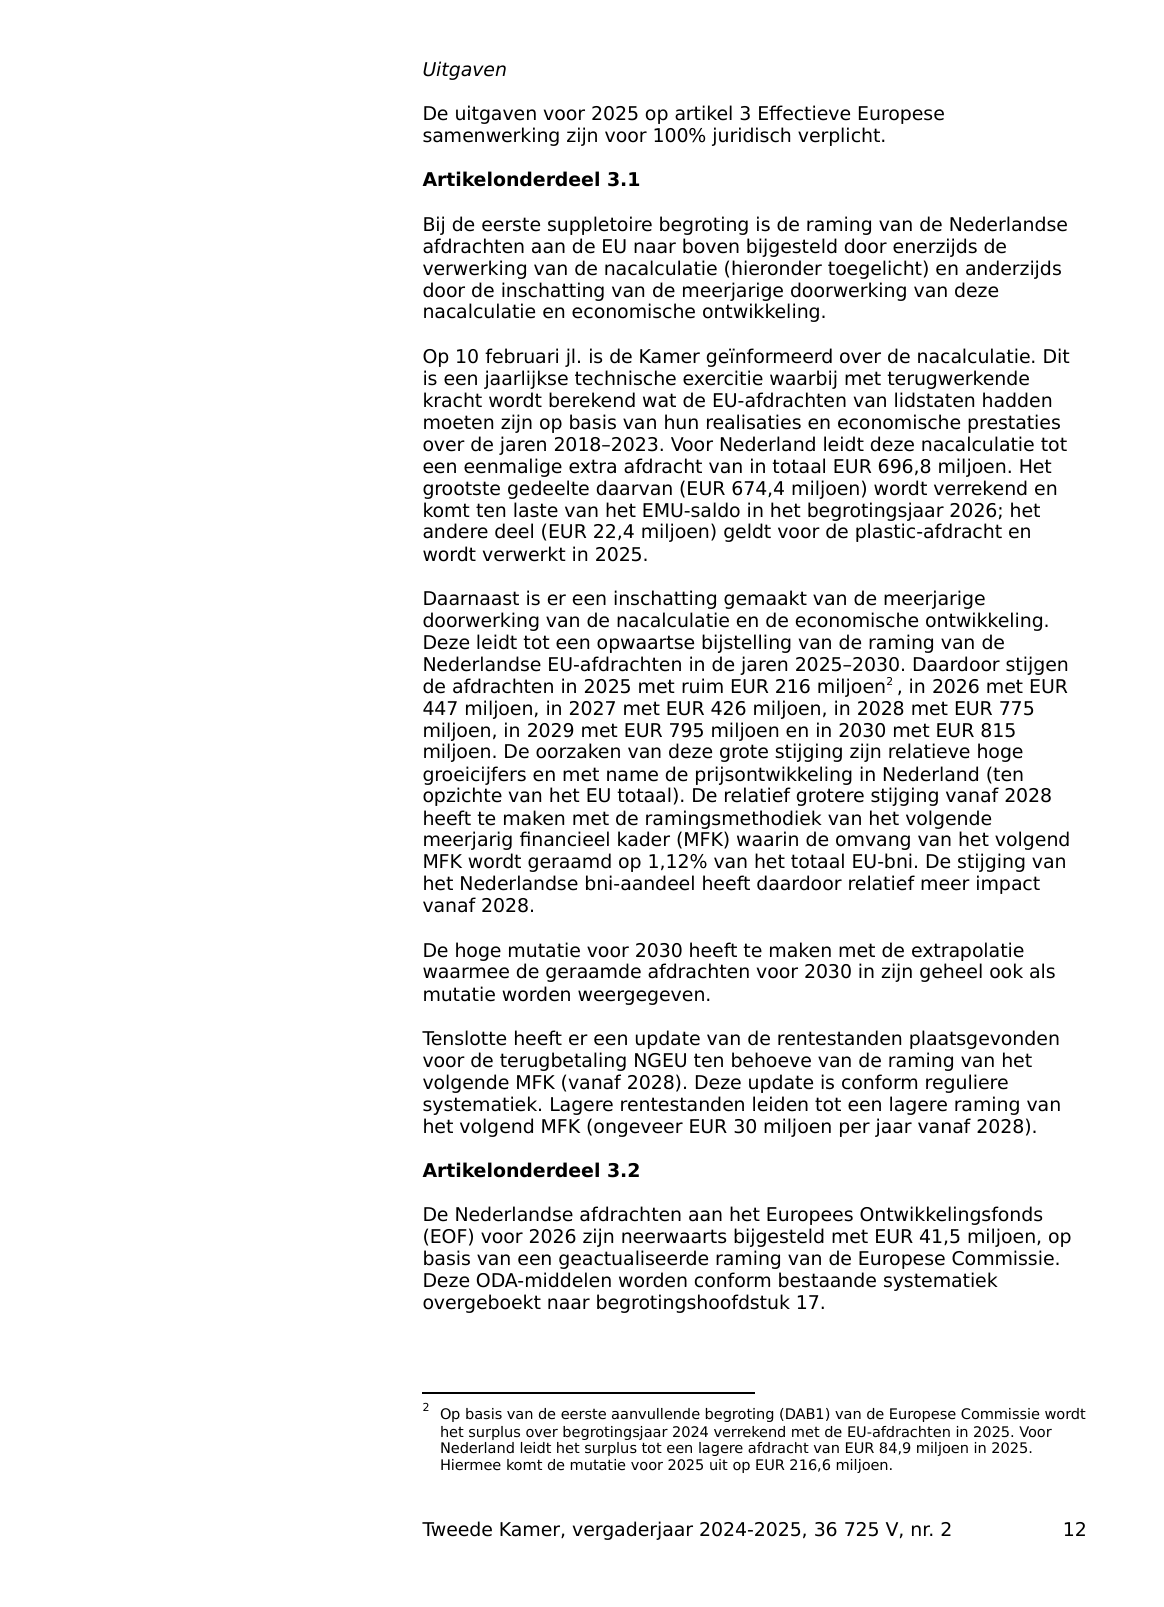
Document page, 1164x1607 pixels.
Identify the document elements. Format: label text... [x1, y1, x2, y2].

subtitle Artikelonderdeel 3.1 [422, 169, 1087, 191]
text Op basis van de eerste aanvullende begroting (DAB1) van de Europese Commissie wordt het surplus over begrotingsjaar 2024 verrekend met de EU-afdrachten in 2025. Voor Nederland leidt het surplus tot een lagere afdracht van EUR 84,9 miljoen in 2025. Hiermee komt de mutatie voor 2025 uit op EUR 216,6 miljoen. [422, 1402, 1087, 1474]
text Bij de eerste suppletoire begroting is de raming van de Nederlandse afdrachten aan de EU naar boven bijgesteld door enerzijds de verwerking van de nacalculatie (hieronder toegelicht) en anderzijds door de inschatting van de meerjarige doorwerking van deze nacalculatie en economische ontwikkeling. [422, 213, 1087, 323]
text Tenslotte heeft er een update van de rentestanden plaatsgevonden voor de terugbetaling NGEU ten behoeve van de raming van het volgende MFK (vanaf 2028). Deze update is conform reguliere systematiek. Lagere rentestanden leiden tot een lagere raming van het volgend MFK (ongeveer EUR 30 miljoen per jaar vanaf 2028). [422, 1028, 1087, 1137]
subtitle Artikelonderdeel 3.2 [422, 1160, 1087, 1182]
text De uitgaven voor 2025 op artikel 3 Effectieve Europese samenwerking zijn voor 100% juridisch verplicht. [422, 103, 1087, 147]
text De Nederlandse afdrachten aan het Europees Ontwikkelingsfonds (EOF) voor 2026 zijn neerwaarts bĳgesteld met EUR 41,5 miljoen, op basis van een geactualiseerde raming van de Europese Commissie. Deze ODA-middelen worden conform bestaande systematiek overgeboekt naar begrotingshoofdstuk 17. [422, 1204, 1087, 1314]
subtitle Uitgaven [422, 59, 1087, 81]
text Op 10 februari jl. is de Kamer geïnformeerd over de nacalculatie. Dit is een jaarlijkse technische exercitie waarbij met terugwerkende kracht wordt berekend wat de EU-afdrachten van lidstaten hadden moeten zijn op basis van hun realisaties en economische prestaties over de jaren 2018–2023. Voor Nederland leidt deze nacalculatie tot een eenmalige extra afdracht van in totaal EUR 696,8 miljoen. Het grootste gedeelte daarvan (EUR 674,4 miljoen) wordt verrekend en komt ten laste van het EMU-saldo in het begrotingsjaar 2026; het andere deel (EUR 22,4 miljoen) geldt voor de plastic-afdracht en wordt verwerkt in 2025. [422, 346, 1087, 565]
text Daarnaast is er een inschatting gemaakt van de meerjarige doorwerking van de nacalculatie en de economische ontwikkeling. Deze leidt tot een opwaartse bijstelling van de raming van de Nederlandse EU-afdrachten in de jaren 2025–2030. Daardoor stijgen de afdrachten in 2025 met ruim EUR 216 miljoen, in 2026 met EUR 447 miljoen, in 2027 met EUR 426 miljoen, in 2028 met EUR 775 miljoen, in 2029 met EUR 795 miljoen en in 2030 met EUR 815 miljoen. De oorzaken van deze grote stijging zijn relatieve hoge groeicijfers en met name de prijsontwikkeling in Nederland (ten opzichte van het EU totaal). De relatief grotere stijging vanaf 2028 heeft te maken met de ramingsmethodiek van het volgende meerjarig financieel kader (MFK) waarin de omvang van het volgend MFK wordt geraamd op 1,12% van het totaal EU-bni. De stijging van het Nederlandse bni-aandeel heeft daardoor relatief meer impact vanaf 2028. [422, 588, 1087, 917]
text De hoge mutatie voor 2030 heeft te maken met de extrapolatie waarmee de geraamde afdrachten voor 2030 in zijn geheel ook als mutatie worden weergegeven. [422, 939, 1087, 1005]
